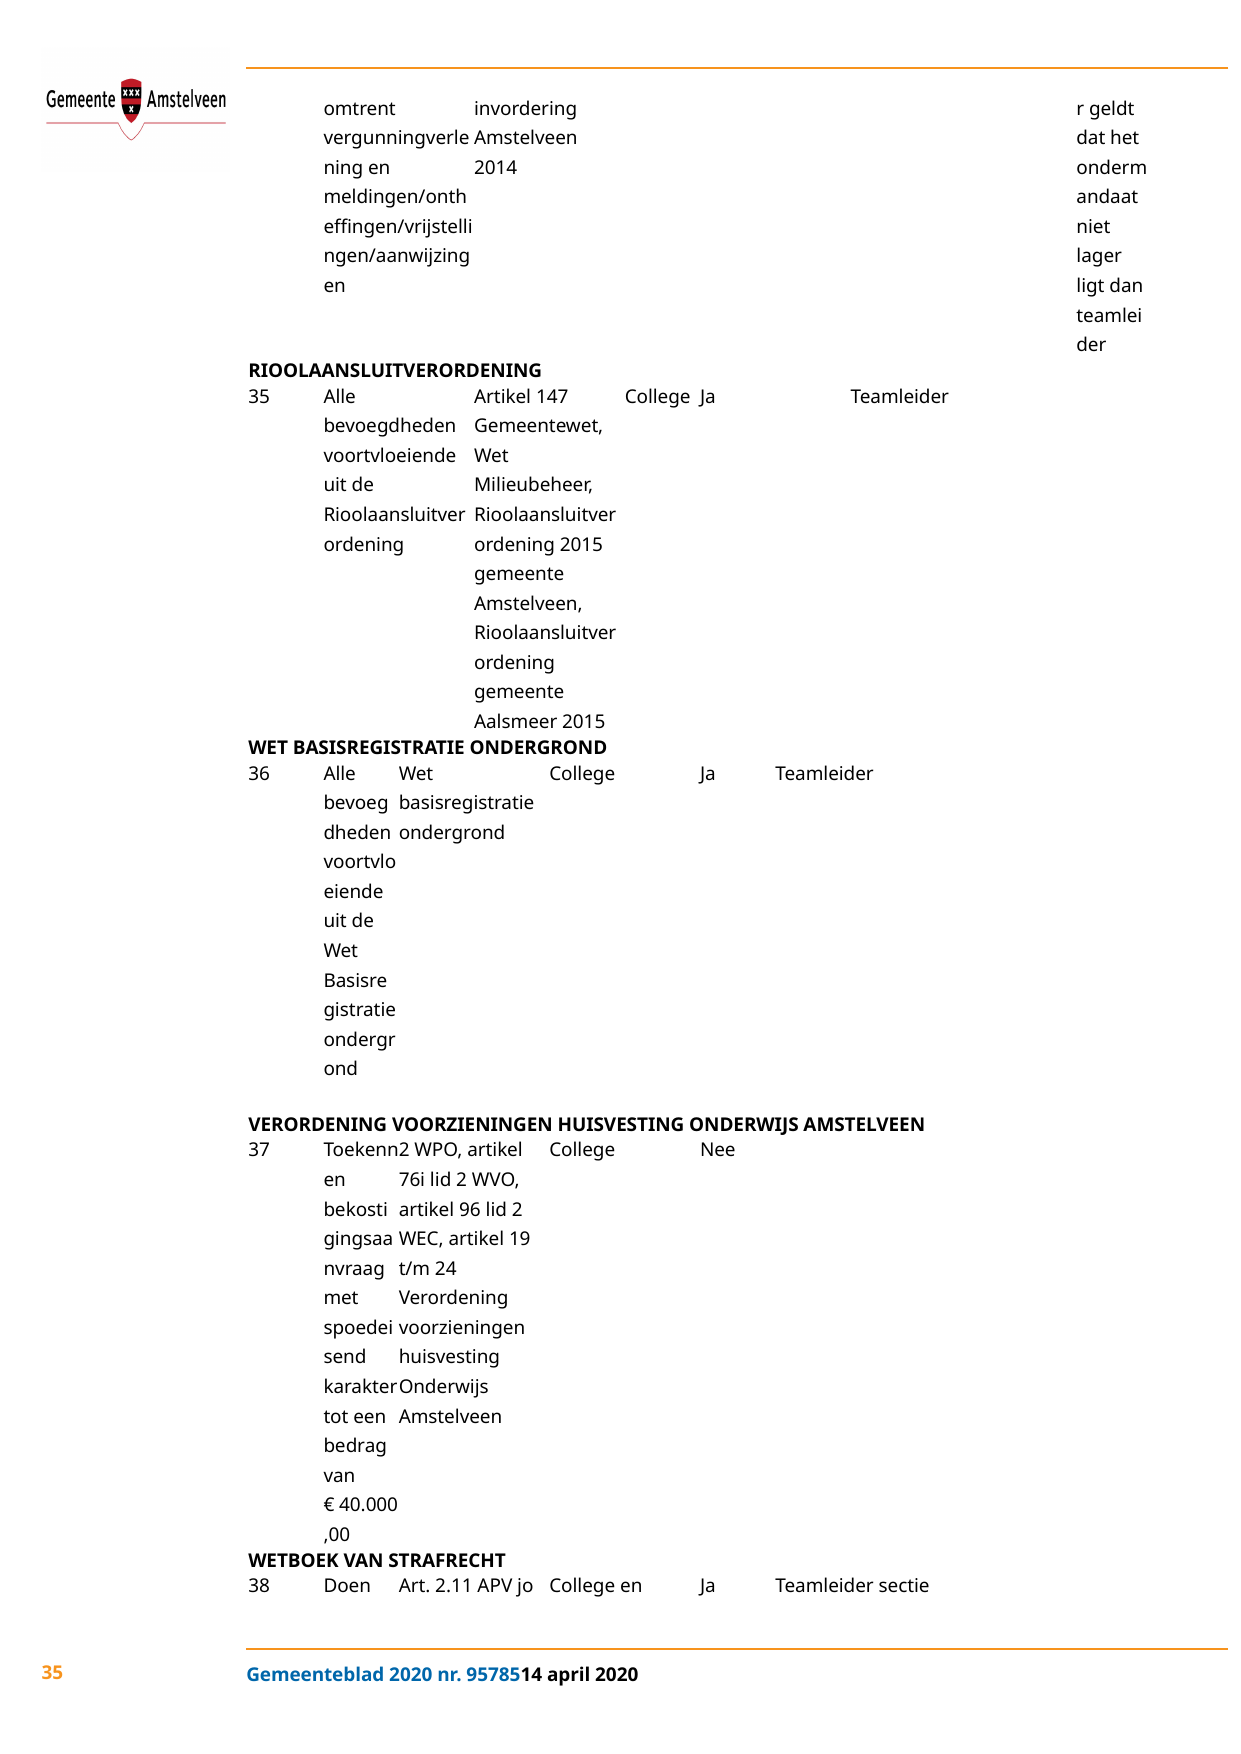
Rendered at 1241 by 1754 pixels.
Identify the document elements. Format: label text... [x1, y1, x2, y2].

table_cell invordering Amstelveen 2014 [474, 95, 624, 357]
table_cell Ja [700, 760, 775, 1111]
table_cell omtrent vergunningverlening en meldingen/ontheffingen/vrijstellingen/aanwijzingen [323, 95, 474, 357]
table_cell Toekennen bekostigingsaanvraag met spoedeisend karakter tot een bedrag van € 40.000,00 [323, 1137, 398, 1547]
table_cell r geldt dat het ondermandaat niet lager ligt dan teamleider [1076, 95, 1152, 357]
table_cell [1001, 760, 1152, 1111]
table_cell 37 [248, 1137, 323, 1547]
table_cell College en [549, 1573, 700, 1598]
table_cell College [625, 383, 700, 734]
table_cell Alle bevoegdheden voortvloeiende uit de Rioolaansluitverordening [323, 383, 474, 734]
table_cell Teamleider [775, 760, 1001, 1111]
table_cell College [549, 760, 700, 1111]
table_cell [700, 95, 850, 357]
picture [41, 47, 231, 172]
table_cell Ja [700, 1573, 775, 1598]
table_cell Wet basisregistratie ondergrond [399, 760, 549, 1111]
table_cell 36 [248, 760, 323, 1111]
table_cell [248, 95, 323, 357]
table_cell Doen [323, 1573, 398, 1598]
table_cell Ja [700, 383, 850, 734]
table_cell Artikel 147 Gemeentewet, Wet Milieubeheer, Rioolaansluitverordening 2015 gemeente Amstelveen, Rioolaansluitverordening gemeente Aalsmeer 2015 [474, 383, 624, 734]
table_cell Art. 2.11 APV jo [399, 1573, 549, 1598]
table_cell Alle bevoegdheden voortvloeiende uit de Wet Basisregistratie ondergrond [323, 760, 398, 1111]
table_cell [775, 1137, 1001, 1547]
table_cell [1076, 383, 1152, 734]
table_cell WET BASISREGISTRATIE ONDERGROND [248, 734, 1152, 760]
table_cell [1001, 1137, 1152, 1547]
table_cell RIOOLAANSLUITVERORDENING [248, 357, 1152, 383]
table_cell Teamleider sectie [775, 1573, 1001, 1598]
table_cell [850, 95, 1076, 357]
table_cell [625, 95, 700, 357]
table_cell 35 [248, 383, 323, 734]
table_cell 2 WPO, artikel 76i lid 2 WVO, artikel 96 lid 2 WEC, artikel 19 t/m 24 Verordening voorzieningen huisvesting Onderwijs Amstelveen [399, 1137, 549, 1547]
table_cell WETBOEK VAN STRAFRECHT [248, 1547, 1152, 1573]
table_cell College [549, 1137, 700, 1547]
table_cell [1001, 1573, 1152, 1598]
table_cell VERORDENING VOORZIENINGEN HUISVESTING ONDERWIJS AMSTELVEEN [248, 1111, 1152, 1137]
table_cell Teamleider [850, 383, 1076, 734]
table_cell Nee [700, 1137, 775, 1547]
table_cell 38 [248, 1573, 323, 1598]
